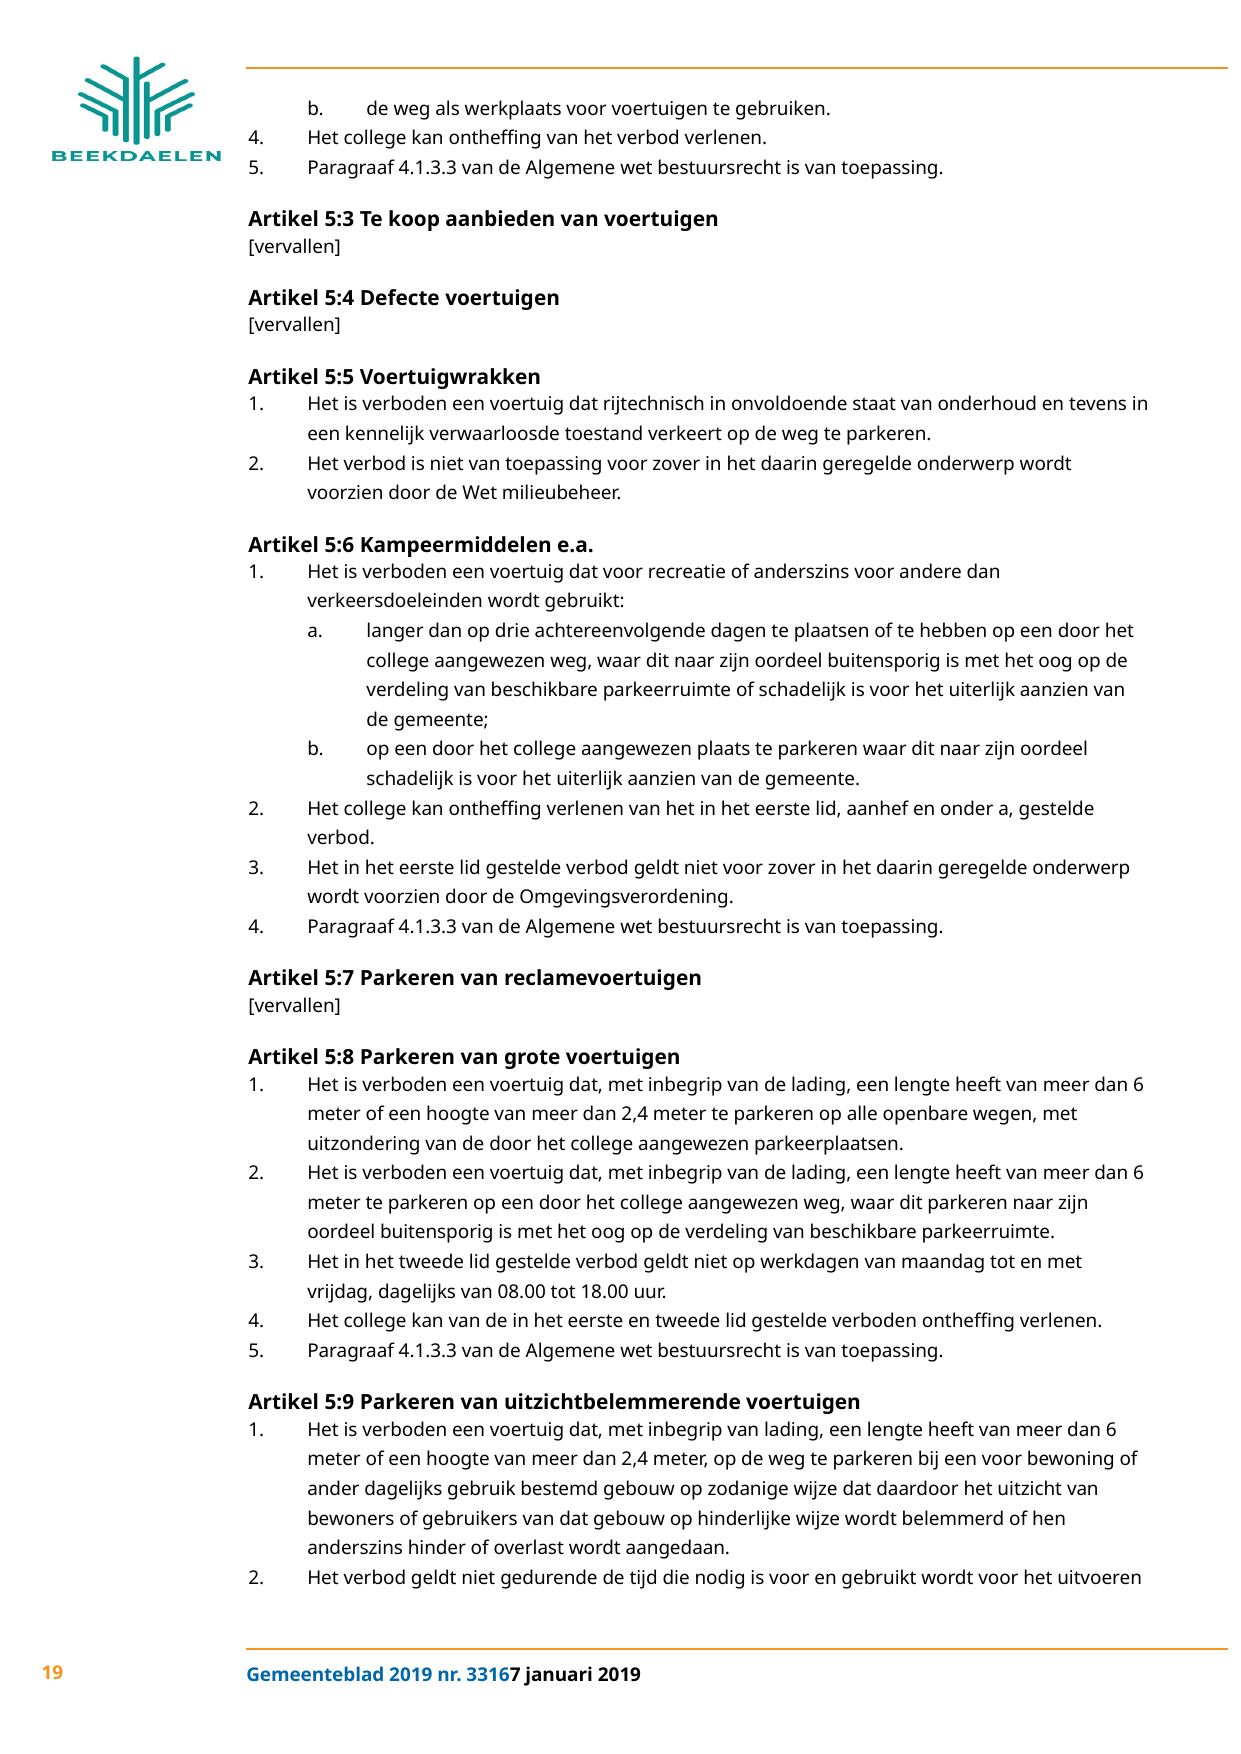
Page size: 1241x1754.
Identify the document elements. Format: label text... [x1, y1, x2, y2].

list de weg als werkplaats voor voertuigen te gebruiken. [307, 95, 1152, 121]
list Het is verboden een voertuig dat, met inbegrip van lading, een lengte heeft van meer dan 6 meter of een hoogte van meer dan 2,4 meter, op de weg te parkeren bij een voor bewoning of ander dagelijks gebruik bestemd gebouw op zodanige wijze dat daardoor het uitzicht van bewoners of gebruikers van dat gebouw op hinderlijke wijze wordt belemmerd of hen anderszins hinder of overlast wordt aangedaan. [248, 1416, 1152, 1560]
text [vervallen] [248, 233, 1152, 258]
list Het verbod geldt niet gedurende de tijd die nodig is voor en gebruikt wordt voor het uitvoeren [248, 1564, 1152, 1589]
text Artikel 5:8 Parkeren van grote voertuigen [248, 1042, 1152, 1071]
picture [41, 47, 231, 172]
text Artikel 5:5 Voertuigwrakken [248, 362, 1152, 391]
text Artikel 5:6 Kampeermiddelen e.a. [248, 530, 1152, 558]
text [vervallen] [248, 312, 1152, 337]
list Paragraaf 4.1.3.3 van de Algemene wet bestuursrecht is van toepassing. [248, 1337, 1152, 1363]
list Het in het eerste lid gestelde verbod geldt niet voor zover in het daarin geregelde onderwerp wordt voorzien door de Omgevingsverordening. [248, 854, 1152, 909]
text [vervallen] [248, 992, 1152, 1018]
list Het college kan ontheffing van het verbod verlenen. [248, 124, 1152, 150]
list Het verbod is niet van toepassing voor zover in het daarin geregelde onderwerp wordt voorzien door de Wet milieubeheer. [248, 450, 1152, 505]
list Het is verboden een voertuig dat, met inbegrip van de lading, een lengte heeft van meer dan 6 meter te parkeren op een door het college aangewezen weg, waar dit parkeren naar zijn oordeel buitensporig is met het oog op de verdeling van beschikbare parkeerruimte. [248, 1159, 1152, 1244]
list Het in het tweede lid gestelde verbod geldt niet op werkdagen van maandag tot en met vrijdag, dagelijks van 08.00 tot 18.00 uur. [248, 1248, 1152, 1304]
list Het college kan ontheffing verlenen van het in het eerste lid, aanhef en onder a, gestelde verbod. [248, 795, 1152, 850]
list Het is verboden een voertuig dat, met inbegrip van de lading, een lengte heeft van meer dan 6 meter of een hoogte van meer dan 2,4 meter te parkeren op alle openbare wegen, met uitzondering van de door het college aangewezen parkeerplaatsen. [248, 1071, 1152, 1156]
text Artikel 5:9 Parkeren van uitzichtbelemmerende voertuigen [248, 1387, 1152, 1416]
list Paragraaf 4.1.3.3 van de Algemene wet bestuursrecht is van toepassing. [248, 913, 1152, 939]
text Artikel 5:3 Te koop aanbieden van voertuigen [248, 204, 1152, 233]
list Het is verboden een voertuig dat voor recreatie of anderszins voor andere dan verkeersdoeleinden wordt gebruikt: [248, 558, 1152, 613]
list Het is verboden een voertuig dat rijtechnisch in onvoldoende staat van onderhoud en tevens in een kennelijk verwaarloosde toestand verkeert op de weg te parkeren. [248, 391, 1152, 446]
list Het college kan van de in het eerste en tweede lid gestelde verboden ontheffing verlenen. [248, 1307, 1152, 1333]
list op een door het college aangewezen plaats te parkeren waar dit naar zijn oordeel schadelijk is voor het uiterlijk aanzien van de gemeente. [307, 736, 1152, 791]
text Artikel 5:4 Defecte voertuigen [248, 283, 1152, 312]
list langer dan op drie achtereenvolgende dagen te plaatsen of te hebben op een door het college aangewezen weg, waar dit naar zijn oordeel buitensporig is met het oog op de verdeling van beschikbare parkeerruimte of schadelijk is voor het uiterlijk aanzien van de gemeente; [307, 617, 1152, 732]
text Artikel 5:7 Parkeren van reclamevoertuigen [248, 963, 1152, 992]
list Paragraaf 4.1.3.3 van de Algemene wet bestuursrecht is van toepassing. [248, 154, 1152, 180]
